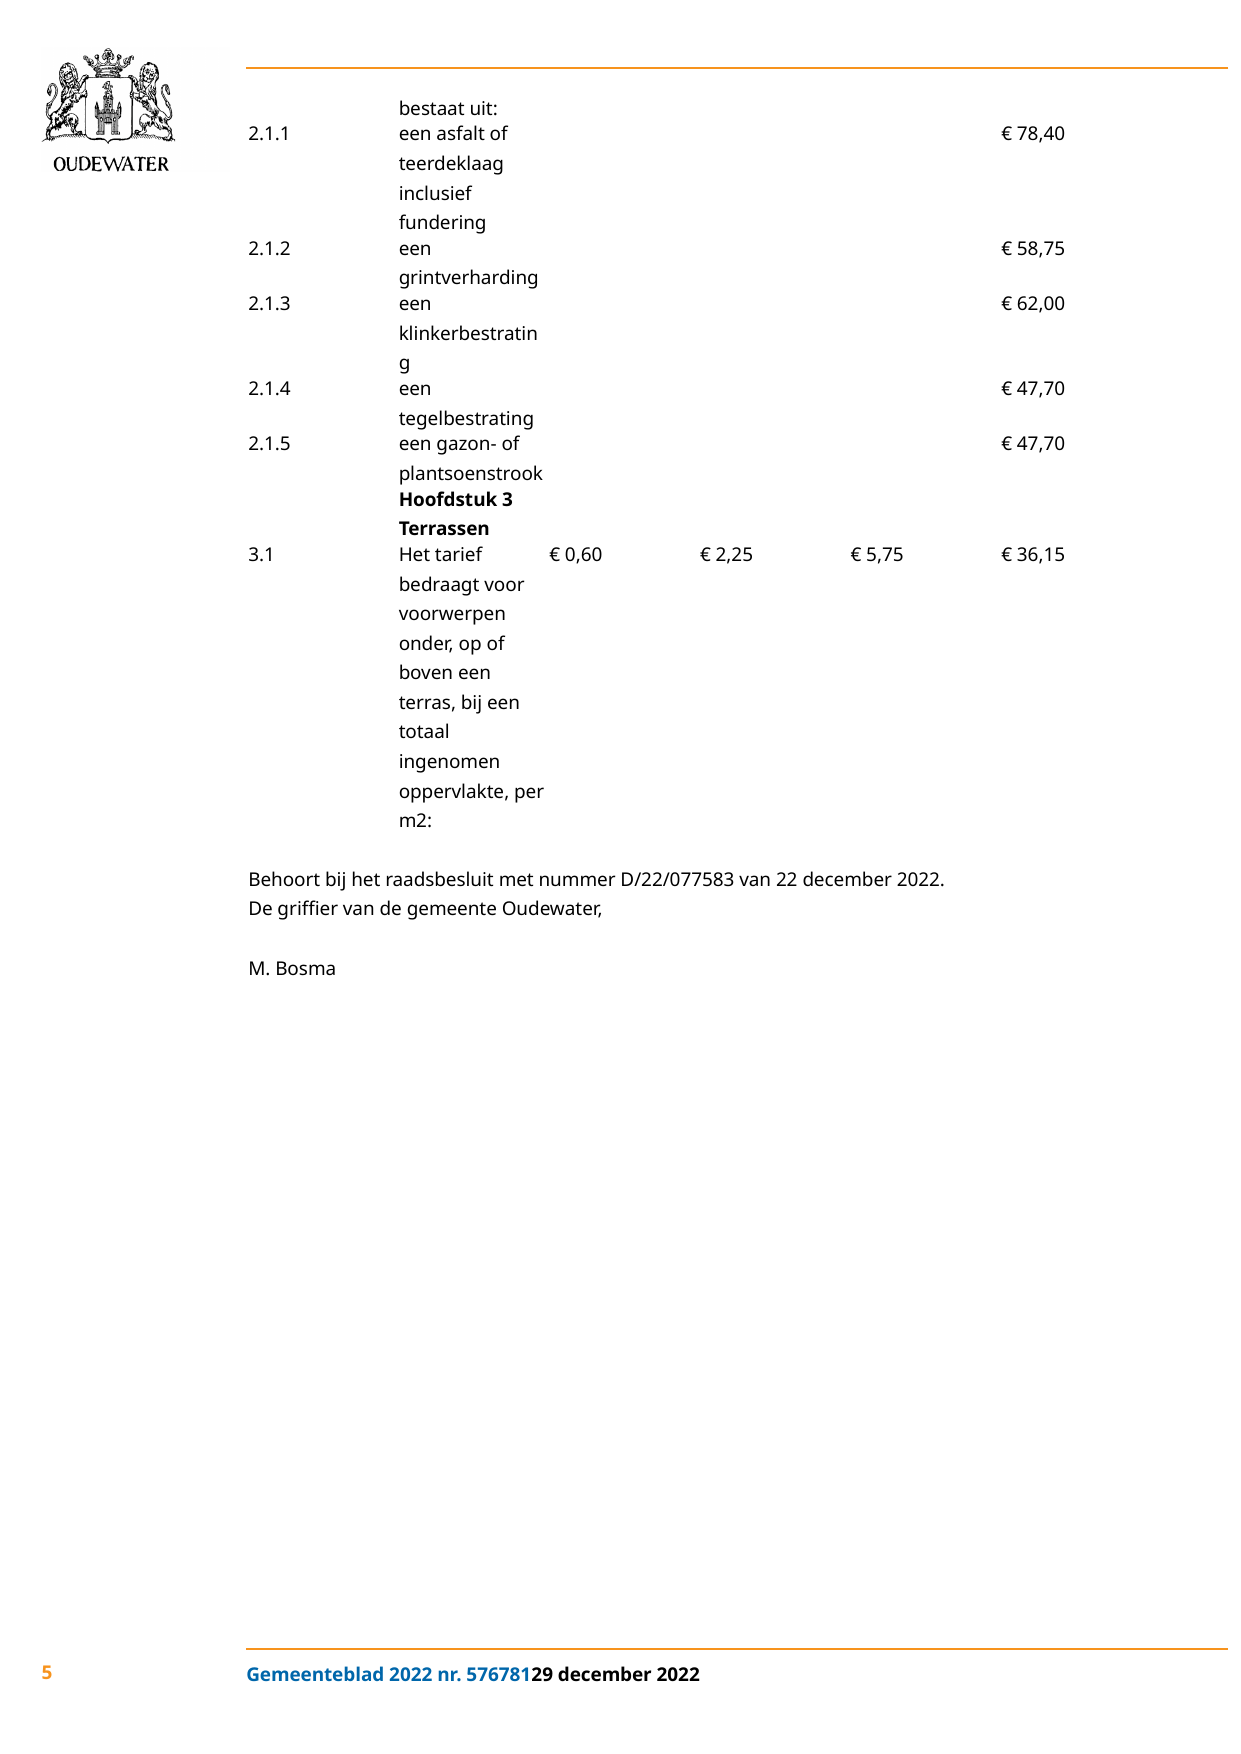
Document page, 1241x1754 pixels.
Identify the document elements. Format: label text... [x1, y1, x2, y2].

table_cell € 47,70 [1001, 375, 1152, 431]
table_cell [850, 235, 1001, 290]
table_cell 2.1.4 [248, 375, 398, 431]
table_cell [700, 290, 850, 375]
table_cell 3.1 [248, 541, 398, 833]
table_cell [700, 375, 850, 431]
table_cell een tegelbestrating [399, 375, 549, 431]
text Behoort bij het raadsbesluit met nummer D/22/077583 van 22 december 2022. [248, 866, 1152, 892]
table_cell € 0,60 [549, 541, 700, 833]
table_cell [549, 431, 700, 486]
table_cell een grintverharding [399, 235, 549, 290]
table_cell 2.1.3 [248, 290, 398, 375]
table_cell [850, 431, 1001, 486]
table_cell 2.1.5 [248, 431, 398, 486]
table_cell een asfalt of teerdeklaag inclusief fundering [399, 121, 549, 235]
table_cell [700, 121, 850, 235]
table_cell [850, 121, 1001, 235]
table_cell € 36,15 [1001, 541, 1152, 833]
table_cell [248, 486, 398, 541]
table_cell € 47,70 [1001, 431, 1152, 486]
table_cell [248, 95, 398, 121]
table_cell [850, 486, 1001, 541]
table_cell [1001, 95, 1152, 121]
table_cell 2.1.2 [248, 235, 398, 290]
table_cell € 58,75 [1001, 235, 1152, 290]
table_cell € 78,40 [1001, 121, 1152, 235]
table_cell een gazon- of plantsoenstrook [399, 431, 549, 486]
table_cell [549, 375, 700, 431]
table_cell [549, 95, 700, 121]
table_cell [1001, 486, 1152, 541]
table_cell [850, 95, 1001, 121]
table_cell bestaat uit: [399, 95, 549, 121]
table_cell € 62,00 [1001, 290, 1152, 375]
table_cell [549, 121, 700, 235]
table_cell € 5,75 [850, 541, 1001, 833]
text M. Bosma [248, 955, 1152, 980]
table_cell [700, 95, 850, 121]
table_cell [850, 290, 1001, 375]
table_cell 2.1.1 [248, 121, 398, 235]
table_cell Het tarief bedraagt voor voorwerpen onder, op of boven een terras, bij een totaal ingenomen oppervlakte, per m2: [399, 541, 549, 833]
table_cell Hoofdstuk 3 Terrassen [399, 486, 549, 541]
table_cell [700, 486, 850, 541]
text De griffier van de gemeente Oudewater, [248, 896, 1152, 921]
table_cell € 2,25 [700, 541, 850, 833]
table_cell [700, 235, 850, 290]
table_cell [850, 375, 1001, 431]
table_cell een klinkerbestrating [399, 290, 549, 375]
table_cell [549, 486, 700, 541]
table_cell [549, 235, 700, 290]
table_cell [549, 290, 700, 375]
picture [41, 47, 231, 172]
table_cell [700, 431, 850, 486]
